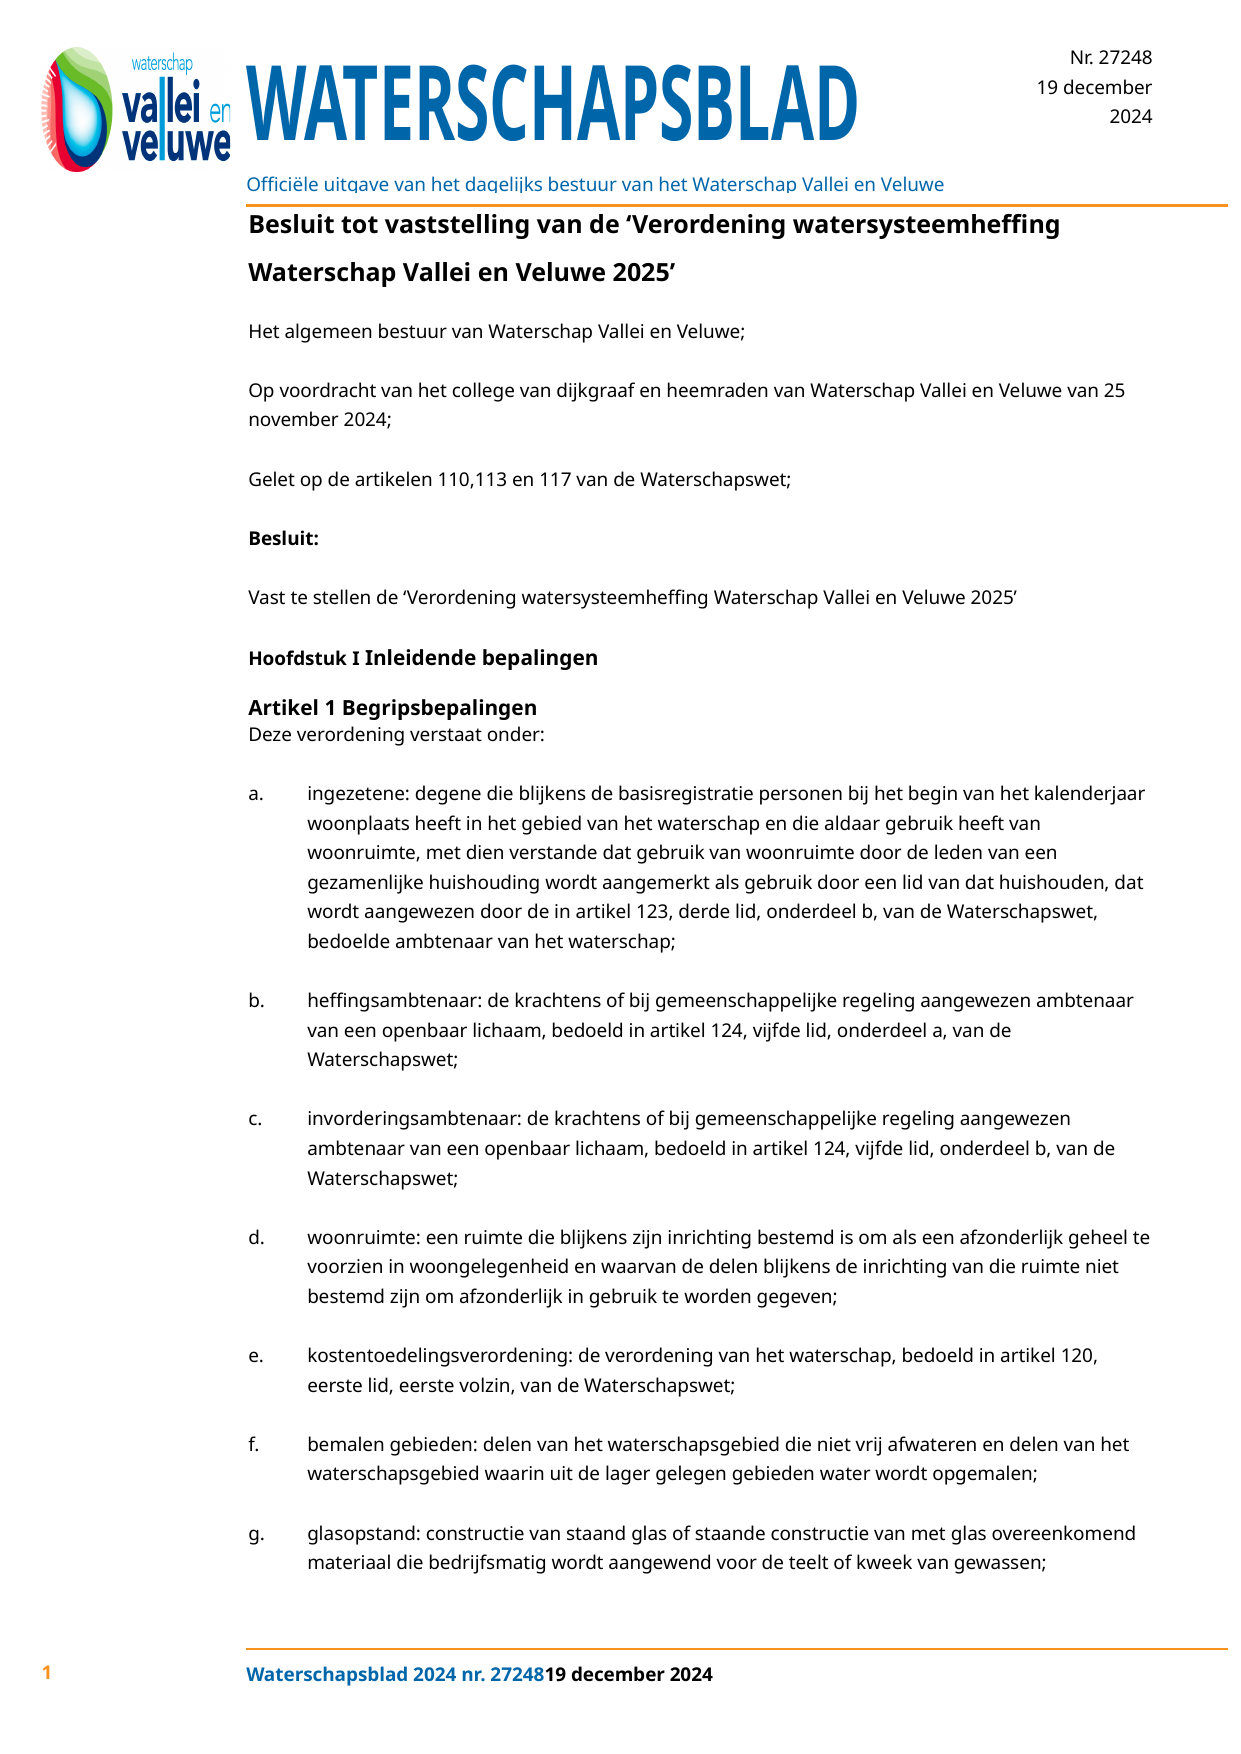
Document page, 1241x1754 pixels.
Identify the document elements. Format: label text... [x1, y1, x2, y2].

text Het algemeen bestuur van Waterschap Vallei en Veluwe; [248, 318, 1152, 344]
text Artikel 1 Begripsbepalingen [248, 693, 1152, 721]
text Gelet op de artikelen 110,113 en 117 van de Waterschapswet; [248, 466, 1152, 492]
list ingezetene: degene die blijkens de basisregistratie personen bij het begin van het kalenderjaar woonplaats heeft in het gebied van het waterschap en die aldaar gebruik heeft van woonruimte, met dien verstande dat gebruik van woonruimte door de leden van een gezamenlijke huishouding wordt aangemerkt als gebruik door een lid van dat huishouden, dat wordt aangewezen door de in artikel 123, derde lid, onderdeel b, van de Waterschapswet, bedoelde ambtenaar van het waterschap; [248, 780, 1152, 954]
list woonruimte: een ruimte die blijkens zijn inrichting bestemd is om als een afzonderlijk geheel te voorzien in woongelegenheid en waarvan de delen blijkens de inrichting van die ruimte niet bestemd zijn om afzonderlijk in gebruik te worden gegeven; [248, 1224, 1152, 1309]
picture [41, 47, 231, 172]
list bemalen gebieden: delen van het waterschapsgebied die niet vrij afwateren en delen van het waterschapsgebied waarin uit de lager gelegen gebieden water wordt opgemalen; [248, 1431, 1152, 1486]
text Deze verordening verstaat onder: [248, 721, 1152, 747]
list invorderingsambtenaar: de krachtens of bij gemeenschappelijke regeling aangewezen ambtenaar van een openbaar lichaam, bedoeld in artikel 124, vijfde lid, onderdeel b, van de Waterschapswet; [248, 1106, 1152, 1191]
text Vast te stellen de ‘Verordening watersysteemheffing Waterschap Vallei en Veluwe 2025’ [248, 584, 1152, 610]
list kostentoedelingsverordening: de verordening van het waterschap, bedoeld in artikel 120, eerste lid, eerste volzin, van de Waterschapswet; [248, 1342, 1152, 1398]
text Hoofdstuk I Inleidende bepalingen [248, 643, 1152, 672]
text Op voordracht van het college van dijkgraaf en heemraden van Waterschap Vallei en Veluwe van 25 november 2024; [248, 377, 1152, 432]
list heffingsambtenaar: de krachtens of bij gemeenschappelijke regeling aangewezen ambtenaar van een openbaar lichaam, bedoeld in artikel 124, vijfde lid, onderdeel a, van de Waterschapswet; [248, 987, 1152, 1072]
text Besluit: [248, 525, 1152, 551]
text Besluit tot vaststelling van de ‘Verordening watersysteemheffing Waterschap Vallei en Veluwe 2025’ [248, 207, 1152, 288]
list glasopstand: constructie van staand glas of staande constructie van met glas overeenkomend materiaal die bedrijfsmatig wordt aangewend voor de teelt of kweek van gewassen; [248, 1520, 1152, 1575]
